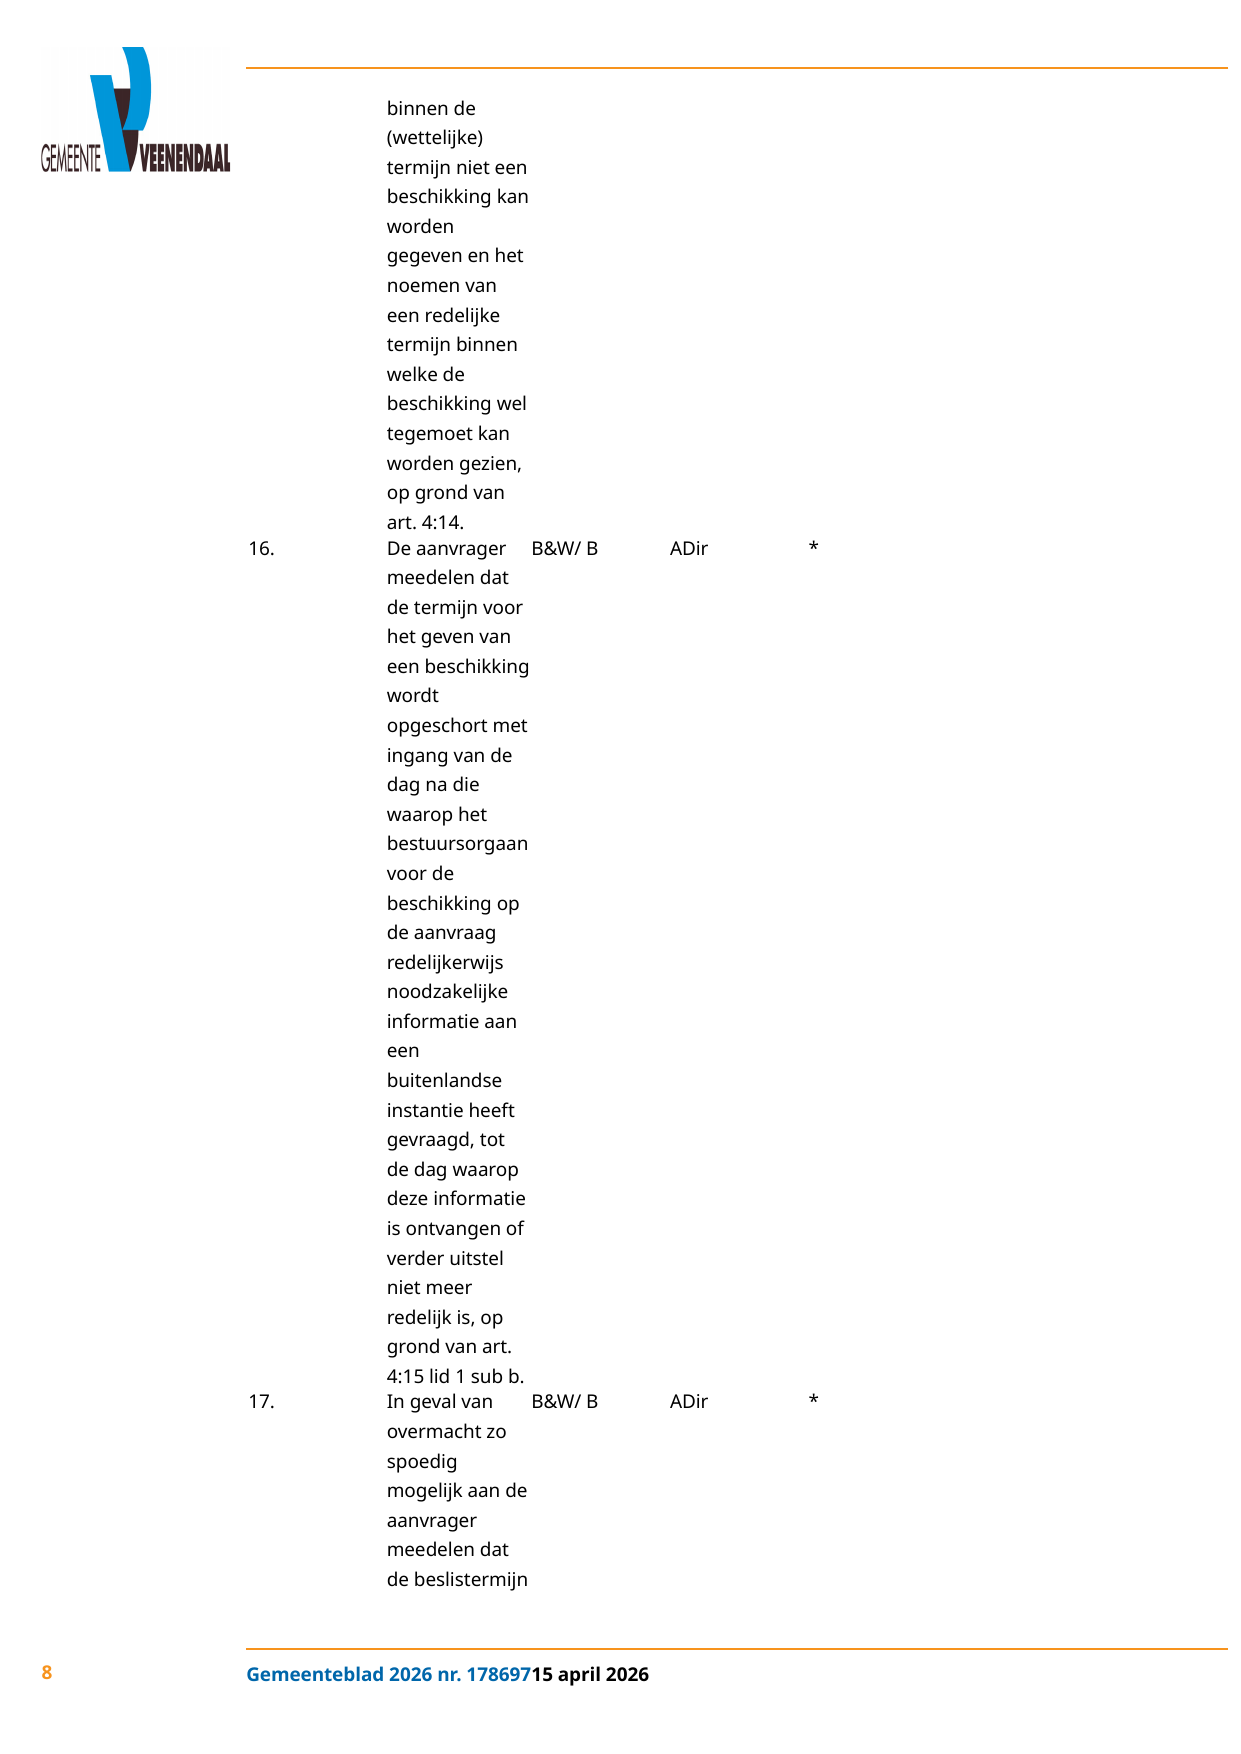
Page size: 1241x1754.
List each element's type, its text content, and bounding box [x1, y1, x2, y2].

table_cell 16. [248, 535, 387, 1389]
table_cell * [808, 1389, 947, 1592]
table_cell [248, 95, 387, 535]
table_cell binnen de (wettelijke) termijn niet een beschikking kan worden gegeven en het noemen van een redelijke termijn binnen welke de beschikking wel tegemoet kan worden gezien, op grond van art. 4:14. [387, 95, 531, 535]
table_cell [670, 95, 808, 535]
picture [123, 47, 231, 172]
table_cell [947, 535, 1152, 1389]
table_cell ADir [670, 535, 808, 1389]
table_cell [947, 1389, 1152, 1592]
table_cell B&W/ B [531, 1389, 670, 1592]
table_cell [531, 95, 670, 535]
table_cell ADir [670, 1389, 808, 1592]
table_cell 17. [248, 1389, 387, 1592]
table_cell In geval van overmacht zo spoedig mogelijk aan de aanvrager meedelen dat de beslistermijn [387, 1389, 531, 1592]
table_cell De aanvrager meedelen dat de termijn voor het geven van een beschikking wordt opgeschort met ingang van de dag na die waarop het bestuursorgaan voor de beschikking op de aanvraag redelijkerwijs noodzakelijke informatie aan een buitenlandse instantie heeft gevraagd, tot de dag waarop deze informatie is ontvangen of verder uitstel niet meer redelijk is, op grond van art. 4:15 lid 1 sub b. [387, 535, 531, 1389]
picture [41, 47, 130, 172]
table_cell * [808, 535, 947, 1389]
table_cell B&W/ B [531, 535, 670, 1389]
table_cell [947, 95, 1152, 535]
table_cell [808, 95, 947, 535]
